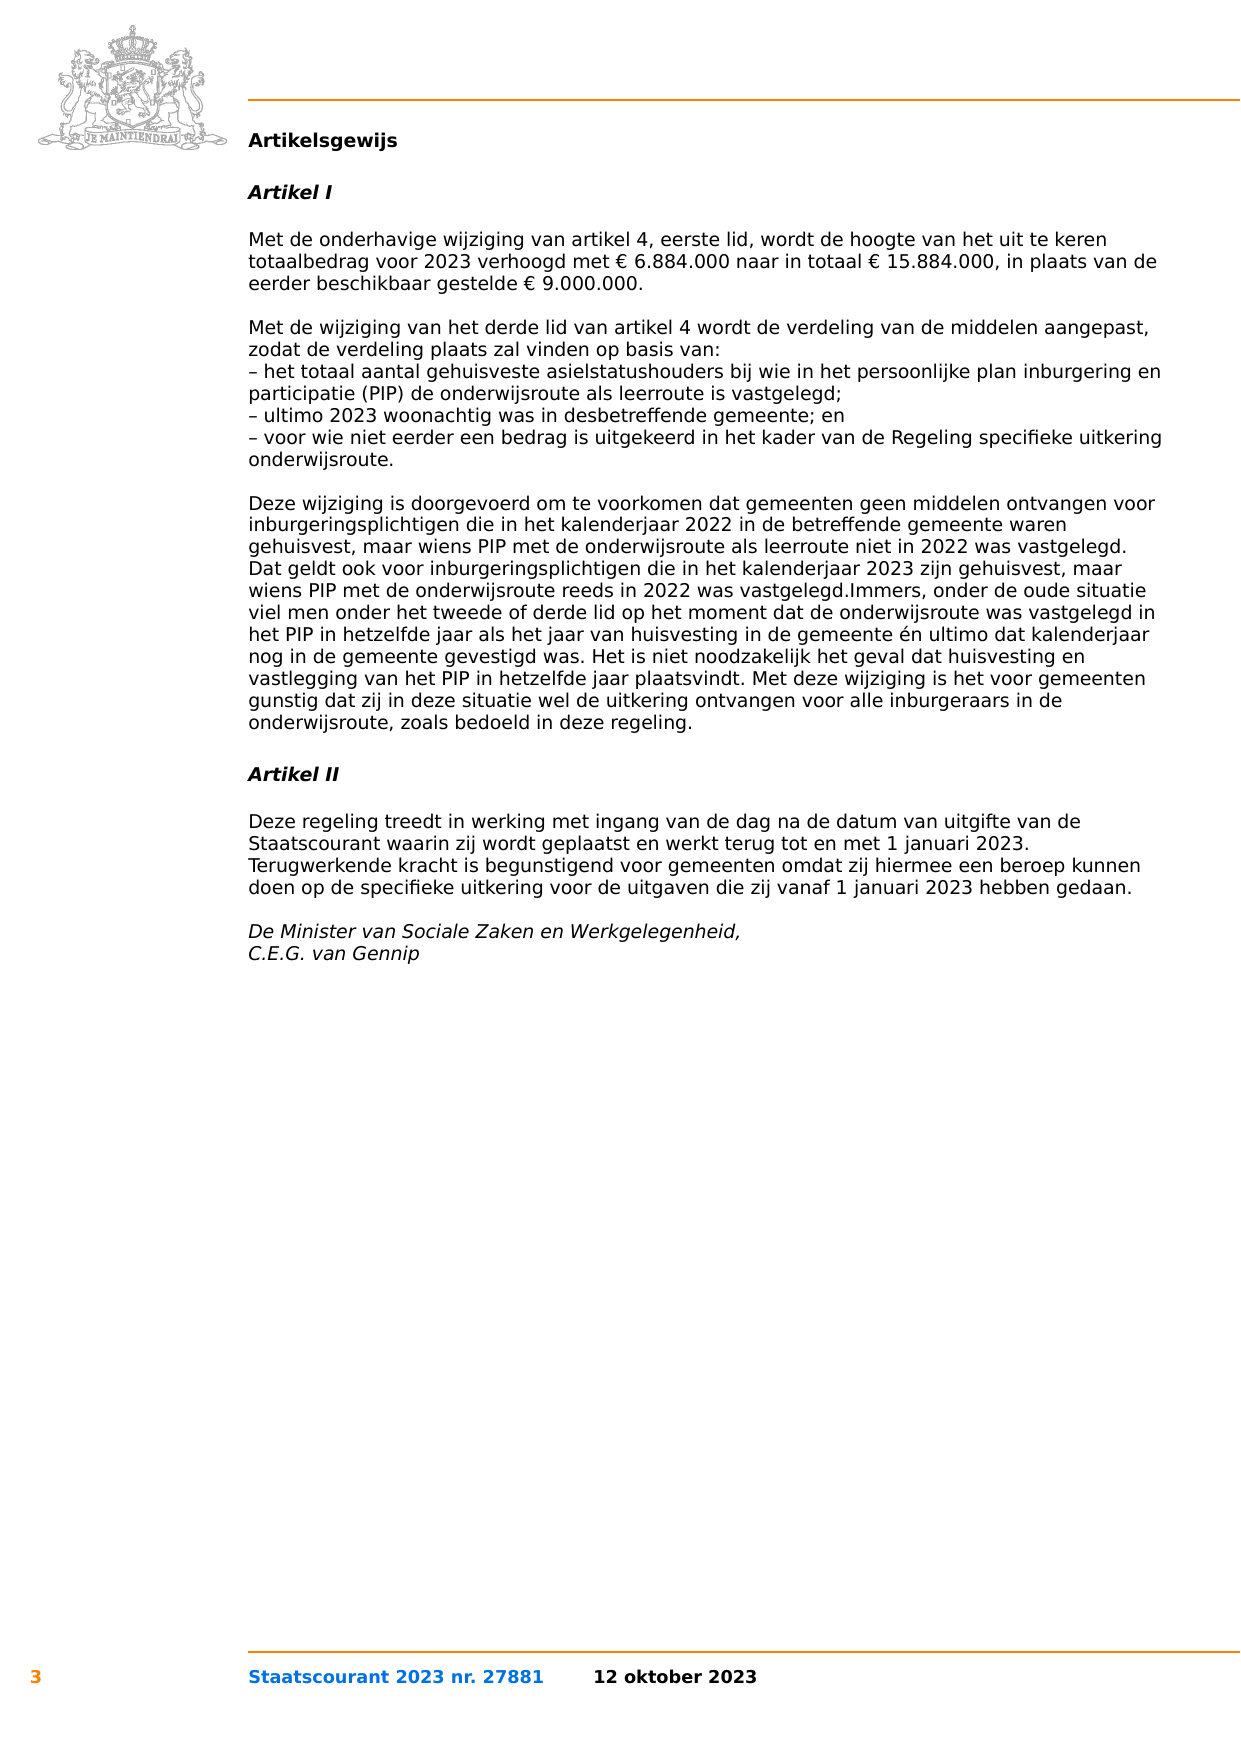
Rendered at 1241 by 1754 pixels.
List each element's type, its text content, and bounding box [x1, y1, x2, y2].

subtitle Artikelsgewijs [248, 130, 1163, 152]
text – het totaal aantal gehuisveste asielstatushouders bij wie in het persoonlijke plan inburgering en participatie (PIP) de onderwijsroute als leerroute is vastgelegd; [248, 361, 1163, 404]
text – voor wie niet eerder een bedrag is uitgekeerd in het kader van de Regeling specifieke uitkering onderwijsroute. [248, 427, 1163, 471]
text Met de onderhavige wijziging van artikel 4, eerste lid, wordt de hoogte van het uit te keren totaalbedrag voor 2023 verhoogd met € 6.884.000 naar in totaal € 15.884.000, in plaats van de eerder beschikbaar gestelde € 9.000.000. [248, 229, 1163, 295]
text – ultimo 2023 woonachtig was in desbetreffende gemeente; en [248, 404, 1163, 427]
text Deze regeling treedt in werking met ingang van de dag na de datum van uitgifte van de Staatscourant waarin zij wordt geplaatst en werkt terug tot en met 1 januari 2023. Terugwerkende kracht is begunstigend voor gemeenten omdat zij hiermee een beroep kunnen doen op de specifieke uitkering voor de uitgaven die zij vanaf 1 januari 2023 hebben gedaan. [248, 811, 1163, 899]
text Met de wijziging van het derde lid van artikel 4 wordt de verdeling van de middelen aangepast, zodat de verdeling plaats zal vinden op basis van: [248, 317, 1163, 361]
subtitle Artikel I [248, 182, 1163, 204]
text Deze wijziging is doorgevoerd om te voorkomen dat gemeenten geen middelen ontvangen voor inburgeringsplichtigen die in het kalenderjaar 2022 in de betreffende gemeente waren gehuisvest, maar wiens PIP met de onderwijsroute als leerroute niet in 2022 was vastgelegd. Dat geldt ook voor inburgeringsplichtigen die in het kalenderjaar 2023 zijn gehuisvest, maar wiens PIP met de onderwijsroute reeds in 2022 was vastgelegd.Immers, onder de oude situatie viel men onder het tweede of derde lid op het moment dat de onderwijsroute was vastgelegd in het PIP in hetzelfde jaar als het jaar van huisvesting in de gemeente én ultimo dat kalenderjaar nog in de gemeente gevestigd was. Het is niet noodzakelijk het geval dat huisvesting en vastlegging van het PIP in hetzelfde jaar plaatsvindt. Met deze wijziging is het voor gemeenten gunstig dat zij in deze situatie wel de uitkering ontvangen voor alle inburgeraars in de onderwijsroute, zoals bedoeld in deze regeling. [248, 492, 1163, 734]
picture [38, 25, 227, 150]
subtitle Artikel II [248, 764, 1163, 786]
text De Minister van Sociale Zaken en Werkgelegenheid, C.E.G. van Gennip [248, 921, 1163, 965]
